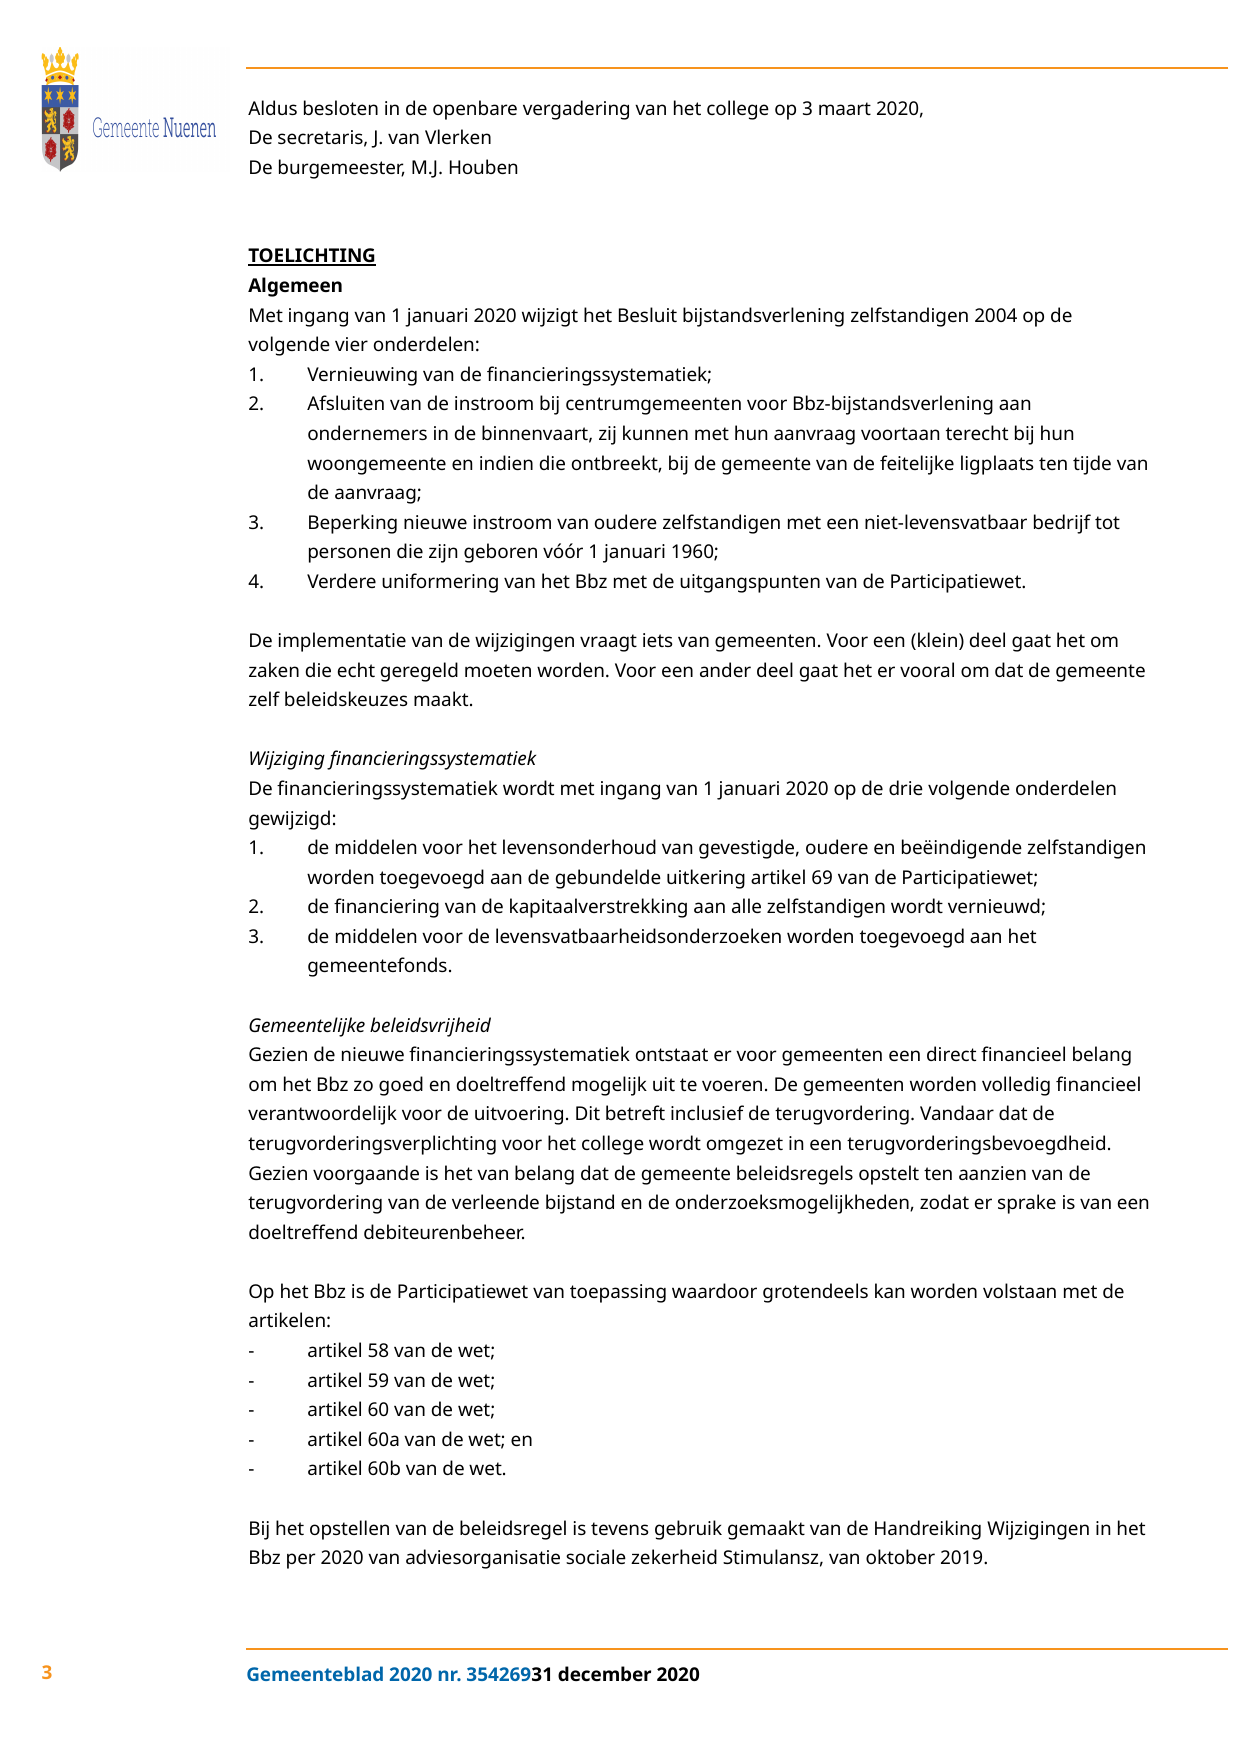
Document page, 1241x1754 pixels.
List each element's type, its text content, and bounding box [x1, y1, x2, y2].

list artikel 58 van de wet; [248, 1337, 1152, 1363]
text Bij het opstellen van de beleidsregel is tevens gebruik gemaakt van de Handreiking Wijzigingen in het Bbz per 2020 van adviesorganisatie sociale zekerheid Stimulansz, van oktober 2019. [248, 1515, 1152, 1570]
list de middelen voor het levensonderhoud van gevestigde, oudere en beëindigende zelfstandigen worden toegevoegd aan de gebundelde uitkering artikel 69 van de Participatiewet; [248, 834, 1152, 890]
list artikel 60b van de wet. [248, 1456, 1152, 1481]
text Algemeen [248, 272, 1152, 298]
list artikel 60a van de wet; en [248, 1426, 1152, 1452]
picture [41, 47, 231, 172]
list Verdere uniformering van het Bbz met de uitgangspunten van de Participatiewet. [248, 568, 1152, 594]
text De burgemeester, M.J. Houben [248, 154, 1152, 180]
list Vernieuwing van de financieringssystematiek; [248, 361, 1152, 387]
list artikel 59 van de wet; [248, 1367, 1152, 1393]
text De secretaris, J. van Vlerken [248, 124, 1152, 150]
text TOELICHTING [248, 243, 1152, 268]
text De implementatie van de wijzigingen vraagt iets van gemeenten. Voor een (klein) deel gaat het om zaken die echt geregeld moeten worden. Voor een ander deel gaat het er vooral om dat de gemeente zelf beleidskeuzes maakt. [248, 627, 1152, 712]
text De financieringssystematiek wordt met ingang van 1 januari 2020 op de drie volgende onderdelen gewijzigd: [248, 775, 1152, 831]
list de middelen voor de levensvatbaarheidsonderzoeken worden toegevoegd aan het gemeentefonds. [248, 923, 1152, 978]
list Beperking nieuwe instroom van oudere zelfstandigen met een niet-levensvatbaar bedrijf tot personen die zijn geboren vóór 1 januari 1960; [248, 509, 1152, 564]
text Gezien de nieuwe financieringssystematiek ontstaat er voor gemeenten een direct financieel belang om het Bbz zo goed en doeltreffend mogelijk uit te voeren. De gemeenten worden volledig financieel verantwoordelijk voor de uitvoering. Dit betreft inclusief de terugvordering. Vandaar dat de terugvorderingsverplichting voor het college wordt omgezet in een terugvorderingsbevoegdheid. Gezien voorgaande is het van belang dat de gemeente beleidsregels opstelt ten aanzien van de terugvordering van de verleende bijstand en de onderzoeksmogelijkheden, zodat er sprake is van een doeltreffend debiteurenbeheer. [248, 1041, 1152, 1245]
list de financiering van de kapitaalverstrekking aan alle zelfstandigen wordt vernieuwd; [248, 893, 1152, 919]
text Op het Bbz is de Participatiewet van toepassing waardoor grotendeels kan worden volstaan met de artikelen: [248, 1278, 1152, 1333]
list Afsluiten van de instroom bij centrumgemeenten voor Bbz-bijstandsverlening aan ondernemers in de binnenvaart, zij kunnen met hun aanvraag voortaan terecht bij hun woongemeente en indien die ontbreekt, bij de gemeente van de feitelijke ligplaats ten tijde van de aanvraag; [248, 391, 1152, 505]
text Aldus besloten in de openbare vergadering van het college op 3 maart 2020, [248, 95, 1152, 121]
list artikel 60 van de wet; [248, 1396, 1152, 1422]
text Gemeentelijke beleidsvrijheid [248, 1012, 1152, 1038]
text Met ingang van 1 januari 2020 wijzigt het Besluit bijstandsverlening zelfstandigen 2004 op de volgende vier onderdelen: [248, 302, 1152, 357]
text Wijziging financieringssystematiek [248, 746, 1152, 771]
